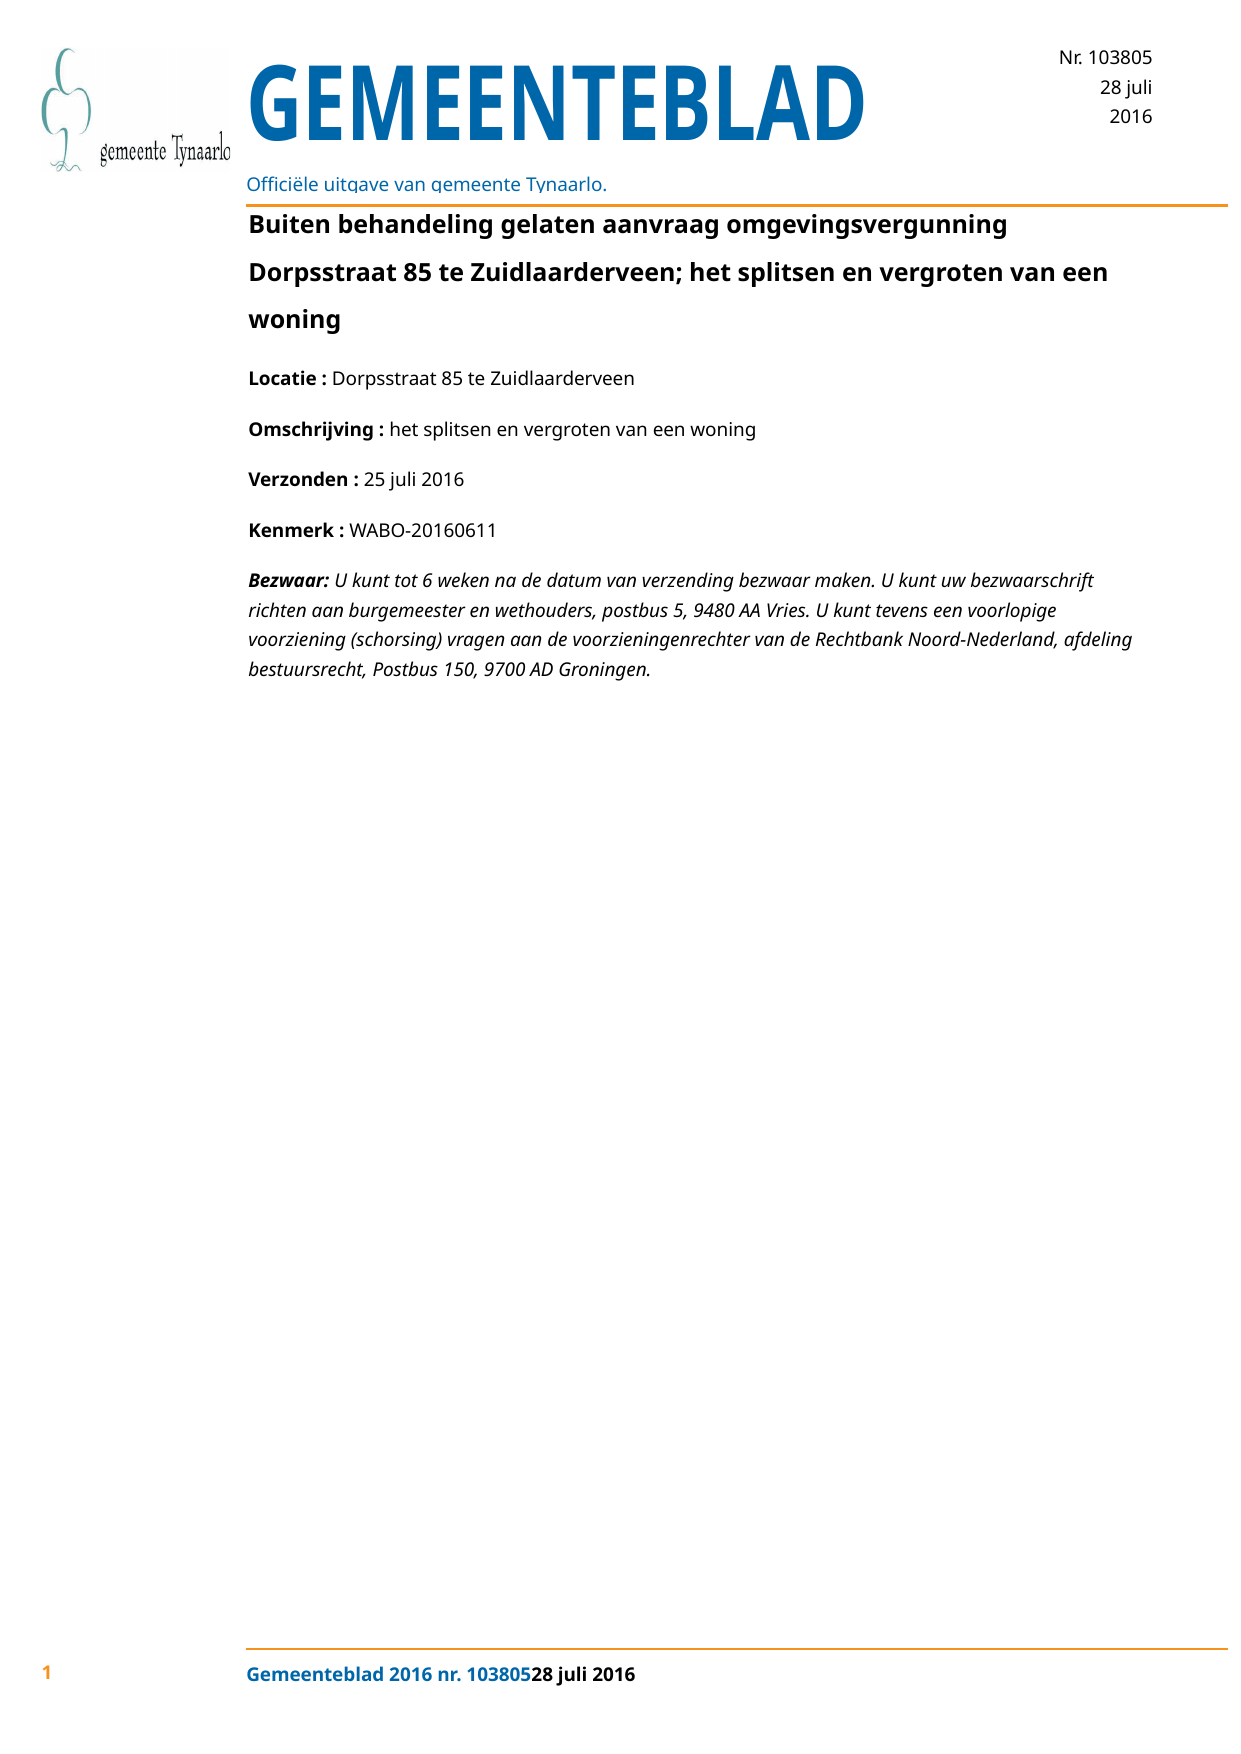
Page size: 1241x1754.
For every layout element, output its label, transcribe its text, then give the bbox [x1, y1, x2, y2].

text Kenmerk : WABO-20160611 [248, 517, 1152, 542]
text Buiten behandeling gelaten aanvraag omgevingsvergunning Dorpsstraat 85 te Zuidlaarderveen; het splitsen en vergroten van een woning [248, 207, 1152, 336]
text Verzonden : 25 juli 2016 [248, 466, 1152, 492]
text Locatie : Dorpsstraat 85 te Zuidlaarderveen [248, 366, 1152, 391]
text Omschrijving : het splitsen en vergroten van een woning [248, 416, 1152, 442]
picture [41, 47, 231, 172]
text Bezwaar: U kunt tot 6 weken na de datum van verzending bezwaar maken. U kunt uw bezwaarschrift richten aan burgemeester en wethouders, postbus 5, 9480 AA Vries. U kunt tevens een voorlopige voorziening (schorsing) vragen aan de voorzieningenrechter van de Rechtbank Noord-Nederland, afdeling bestuursrecht, Postbus 150, 9700 AD Groningen. [248, 567, 1152, 682]
